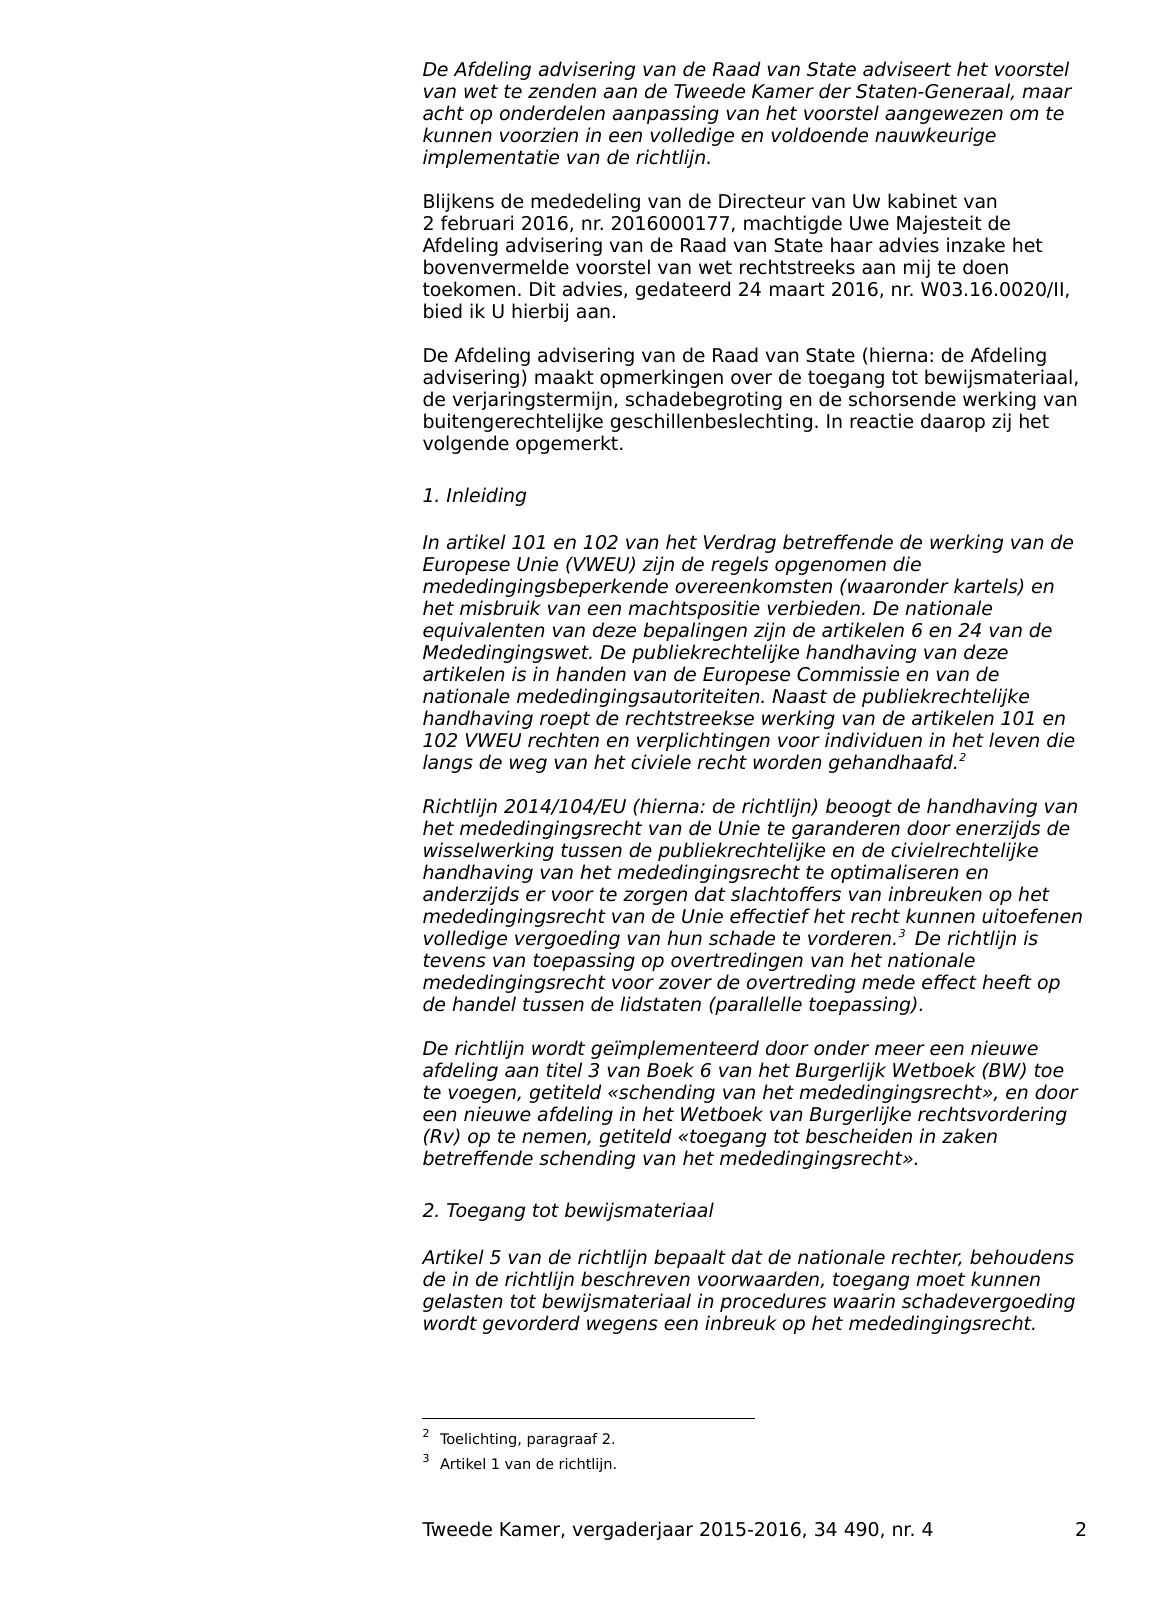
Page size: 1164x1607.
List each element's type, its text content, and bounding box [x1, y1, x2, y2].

subtitle 2. Toegang tot bewijsmateriaal [422, 1200, 1087, 1222]
text Toelichting, paragraaf 2. [422, 1427, 1087, 1449]
text Artikel 5 van de richtlijn bepaalt dat de nationale rechter, behoudens de in de richtlijn beschreven voorwaarden, toegang moet kunnen gelasten tot bewijsmateriaal in procedures waarin schadevergoeding wordt gevorderd wegens een inbreuk op het mededingingsrecht. [422, 1247, 1087, 1335]
text Blijkens de mededeling van de Directeur van Uw kabinet van 2 februari 2016, nr. 2016000177, machtigde Uwe Majesteit de Afdeling advisering van de Raad van State haar advies inzake het bovenvermelde voorstel van wet rechtstreeks aan mij te doen toekomen. Dit advies, gedateerd 24 maart 2016, nr. W03.16.0020/II, bied ik U hierbij aan. [422, 191, 1087, 323]
text De Afdeling advisering van de Raad van State (hierna: de Afdeling advisering) maakt opmerkingen over de toegang tot bewijsmateriaal, de verjaringstermijn, schadebegroting en de schorsende werking van buitengerechtelijke geschillenbeslechting. In reactie daarop zij het volgende opgemerkt. [422, 345, 1087, 455]
text De richtlijn wordt geïmplementeerd door onder meer een nieuwe afdeling aan titel 3 van Boek 6 van het Burgerlijk Wetboek (BW) toe te voegen, getiteld «schending van het mededingingsrecht», en door een nieuwe afdeling in het Wetboek van Burgerlijke rechtsvordering (Rv) op te nemen, getiteld «toegang tot bescheiden in zaken betreffende schending van het mededingingsrecht». [422, 1038, 1087, 1170]
text In artikel 101 en 102 van het Verdrag betreffende de werking van de Europese Unie (VWEU) zijn de regels opgenomen die mededingingsbeperkende overeenkomsten (waaronder kartels) en het misbruik van een machtspositie verbieden. De nationale equivalenten van deze bepalingen zijn de artikelen 6 en 24 van de Mededingingswet. De publiekrechtelijke handhaving van deze artikelen is in handen van de Europese Commissie en van de nationale mededingingsautoriteiten. Naast de publiekrechtelijke handhaving roept de rechtstreekse werking van de artikelen 101 en 102 VWEU rechten en verplichtingen voor individuen in het leven die langs de weg van het civiele recht worden gehandhaafd. [422, 532, 1087, 774]
text Artikel 1 van de richtlijn. [422, 1452, 1087, 1474]
text Richtlijn 2014/104/EU (hierna: de richtlijn) beoogt de handhaving van het mededingingsrecht van de Unie te garanderen door enerzijds de wisselwerking tussen de publiekrechtelijke en de civielrechtelijke handhaving van het mededingingsrecht te optimaliseren en anderzijds er voor te zorgen dat slachtoffers van inbreuken op het mededingingsrecht van de Unie effectief het recht kunnen uitoefenen volledige vergoeding van hun schade te vorderen. De richtlijn is tevens van toepassing op overtredingen van het nationale mededingingsrecht voor zover de overtreding mede effect heeft op de handel tussen de lidstaten (parallelle toepassing). [422, 796, 1087, 1016]
subtitle 1. Inleiding [422, 485, 1087, 507]
text De Afdeling advisering van de Raad van State adviseert het voorstel van wet te zenden aan de Tweede Kamer der Staten-Generaal, maar acht op onderdelen aanpassing van het voorstel aangewezen om te kunnen voorzien in een volledige en voldoende nauwkeurige implementatie van de richtlijn. [422, 59, 1087, 169]
